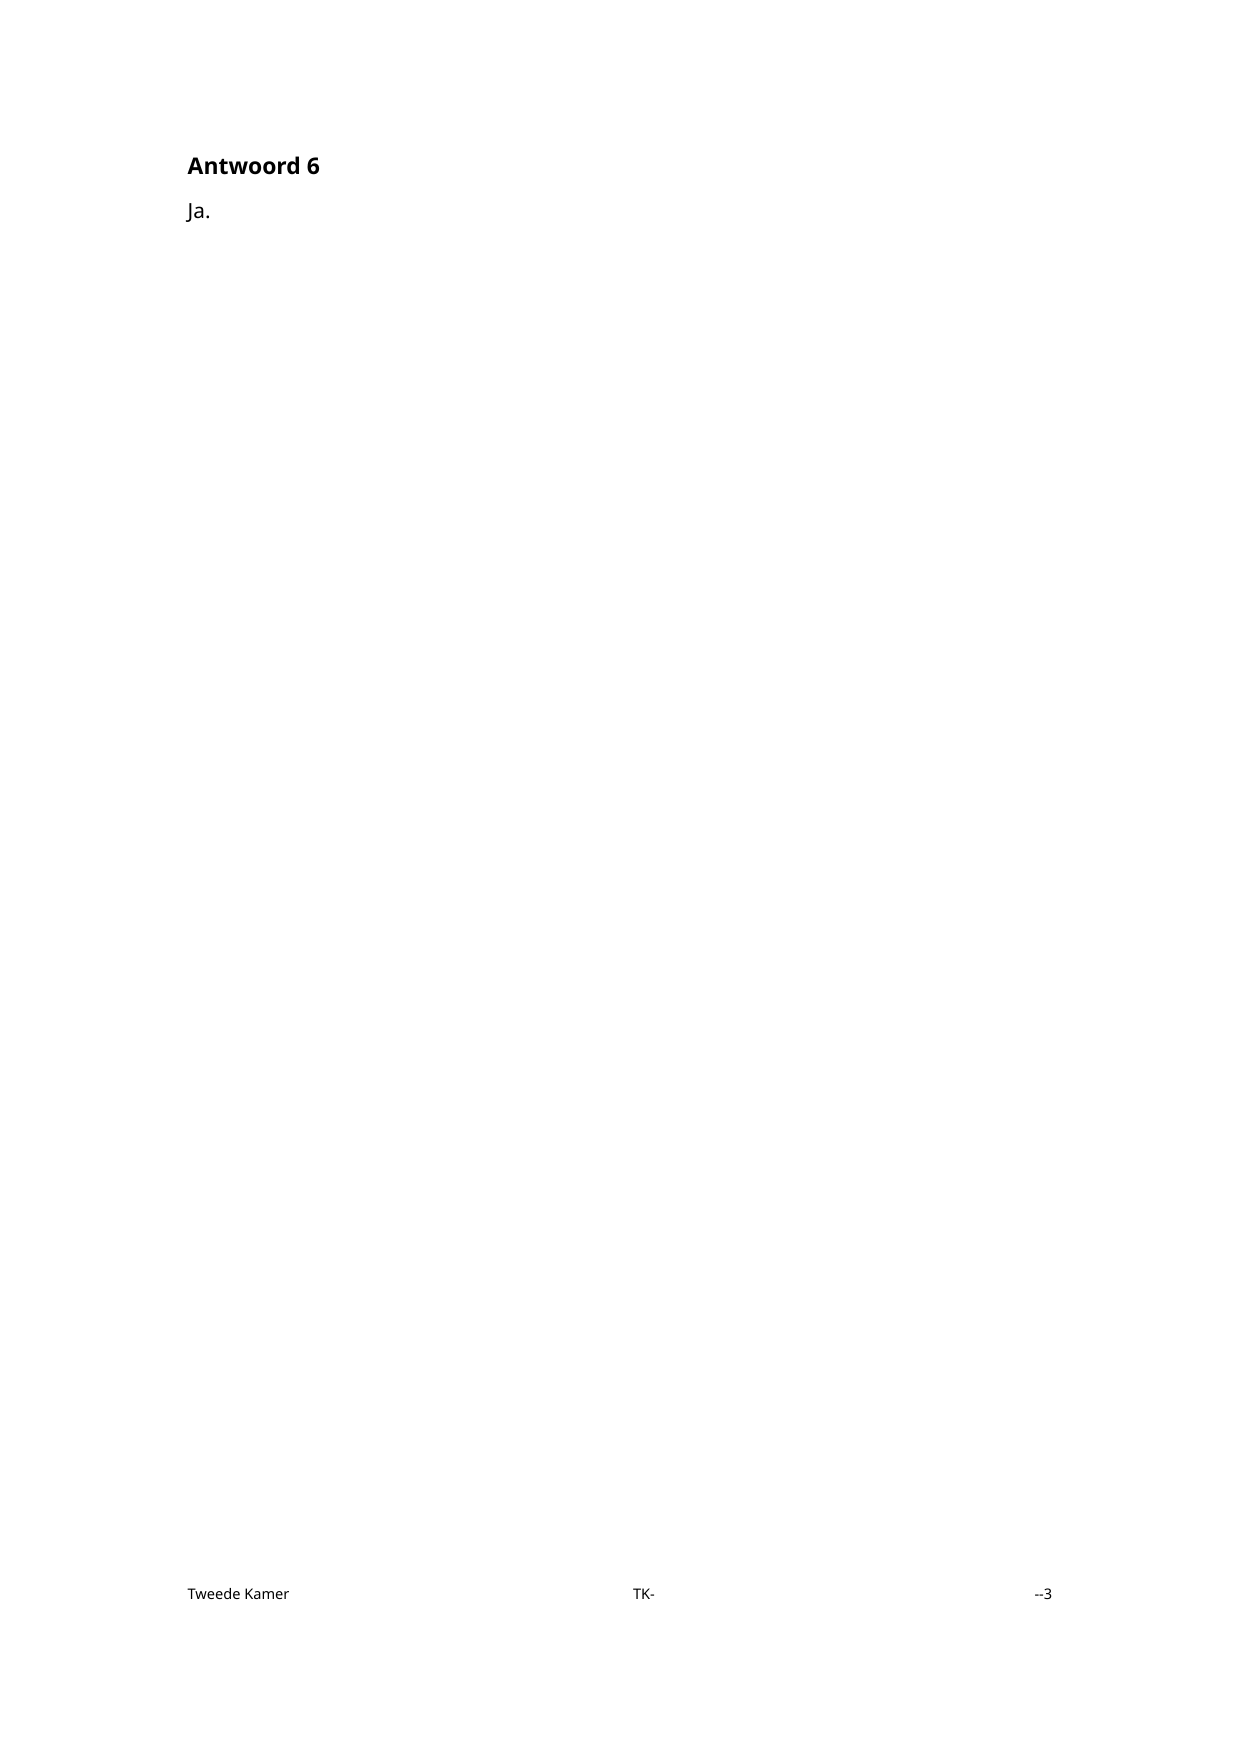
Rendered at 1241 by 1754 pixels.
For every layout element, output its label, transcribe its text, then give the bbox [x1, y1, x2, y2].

subtitle Antwoord 6 [187, 150, 1053, 181]
text Ja. [187, 196, 1053, 225]
